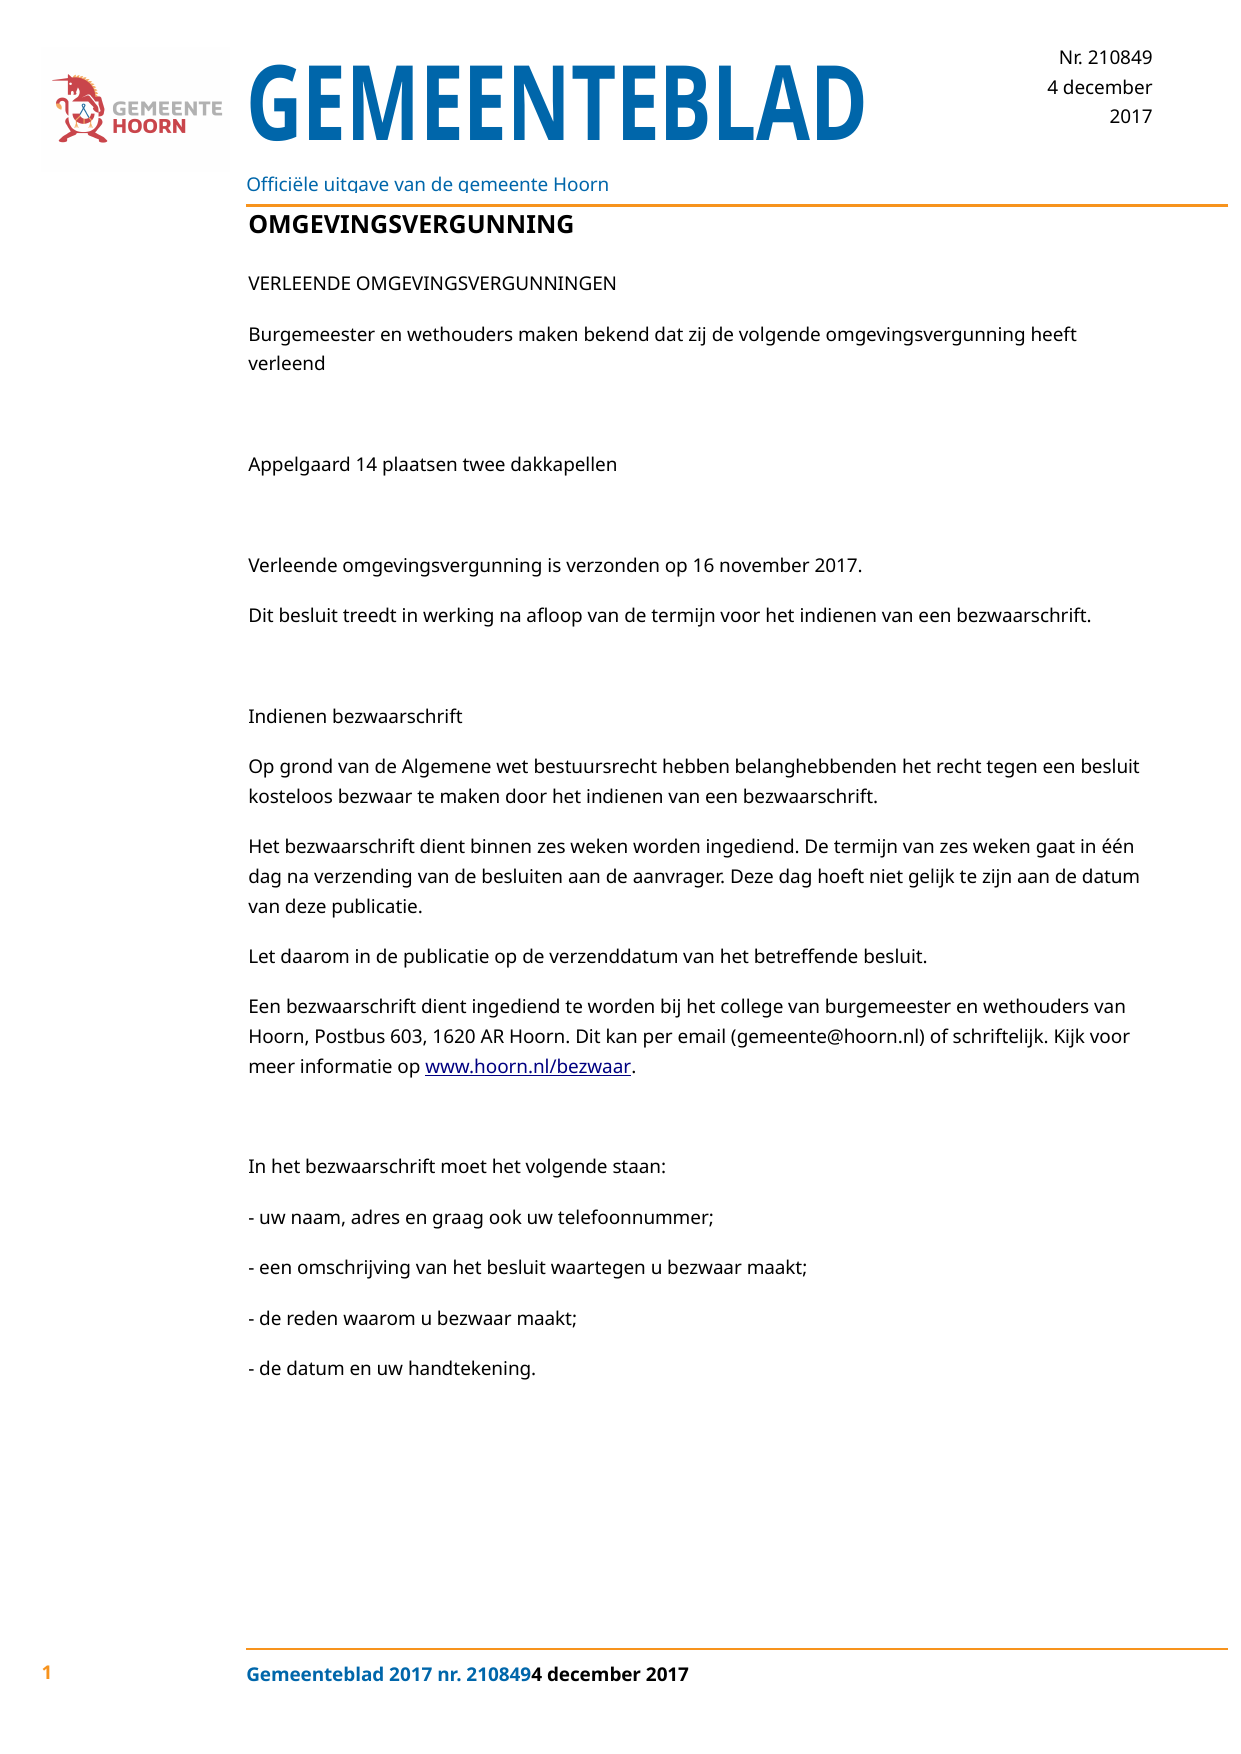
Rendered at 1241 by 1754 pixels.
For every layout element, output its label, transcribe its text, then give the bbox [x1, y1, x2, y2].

text Het bezwaarschrift dient binnen zes weken worden ingediend. De termijn van zes weken gaat in één dag na verzending van de besluiten aan de aanvrager. Deze dag hoeft niet gelijk te zijn aan de datum van deze publicatie. [248, 834, 1152, 918]
picture [41, 47, 231, 172]
text Indienen bezwaarschrift [248, 703, 1152, 729]
text In het bezwaarschrift moet het volgende staan: [248, 1154, 1152, 1179]
text - de reden waarom u bezwaar maakt; [248, 1305, 1152, 1331]
text Verleende omgevingsvergunning is verzonden op 16 november 2017. [248, 552, 1152, 578]
text VERLEENDE OMGEVINGSVERGUNNINGEN [248, 270, 1152, 296]
text - een omschrijving van het besluit waartegen u bezwaar maakt; [248, 1254, 1152, 1280]
text - de datum en uw handtekening. [248, 1355, 1152, 1381]
text Een bezwaarschrift dient ingediend te worden bij het college van burgemeester en wethouders van Hoorn, Postbus 603, 1620 AR Hoorn. Dit kan per email (gemeente@hoorn.nl) of schriftelijk. Kijk voor meer informatie op www.hoorn.nl/bezwaar. [248, 994, 1152, 1078]
text OMGEVINGSVERGUNNING [248, 207, 1152, 241]
text Dit besluit treedt in werking na afloop van de termijn voor het indienen van een bezwaarschrift. [248, 602, 1152, 628]
text - uw naam, adres en graag ook uw telefoonnummer; [248, 1204, 1152, 1230]
text Let daarom in de publicatie op de verzenddatum van het betreffende besluit. [248, 943, 1152, 969]
text Op grond van de Algemene wet bestuursrecht hebben belanghebbenden het recht tegen een besluit kosteloos bezwaar te maken door het indienen van een bezwaarschrift. [248, 754, 1152, 809]
text Burgemeester en wethouders maken bekend dat zij de volgende omgevingsvergunning heeft verleend [248, 321, 1152, 376]
text Appelgaard 14 plaatsen twee dakkapellen [248, 451, 1152, 477]
